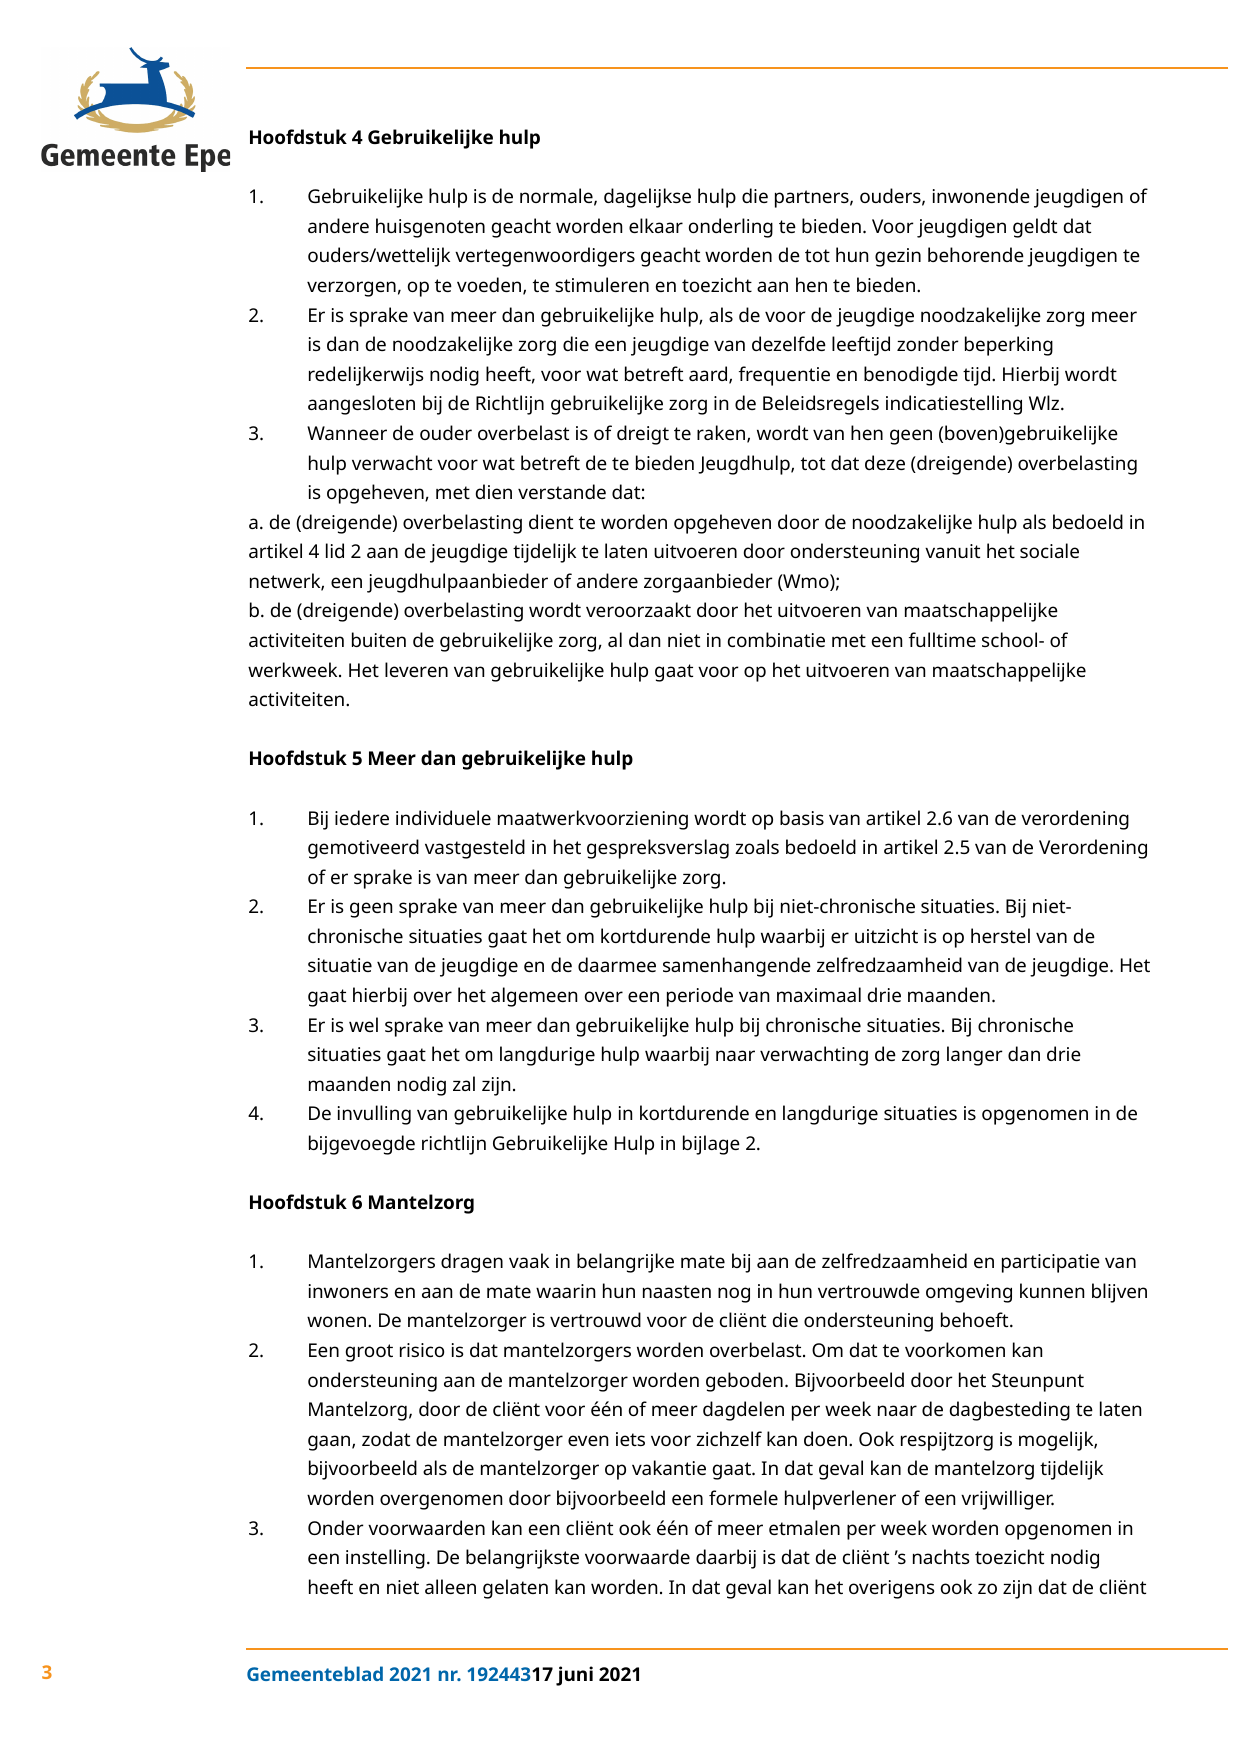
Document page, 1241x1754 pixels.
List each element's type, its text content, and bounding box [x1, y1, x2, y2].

list Onder voorwaarden kan een cliënt ook één of meer etmalen per week worden opgenomen in een instelling. De belangrijkste voorwaarde daarbij is dat de cliënt ’s nachts toezicht nodig heeft en niet alleen gelaten kan worden. In dat geval kan het overigens ook zo zijn dat de cliënt [248, 1515, 1152, 1600]
list De invulling van gebruikelijke hulp in kortdurende en langdurige situaties is opgenomen in de bijgevoegde richtlijn Gebruikelijke Hulp in bijlage 2. [248, 1101, 1152, 1156]
list Gebruikelijke hulp is de normale, dagelijkse hulp die partners, ouders, inwonende jeugdigen of andere huisgenoten geacht worden elkaar onderling te bieden. Voor jeugdigen geldt dat ouders/wettelijk vertegenwoordigers geacht worden de tot hun gezin behorende jeugdigen te verzorgen, op te voeden, te stimuleren en toezicht aan hen te bieden. [248, 183, 1152, 298]
list Er is sprake van meer dan gebruikelijke hulp, als de voor de jeugdige noodzakelijke zorg meer is dan de noodzakelijke zorg die een jeugdige van dezelfde leeftijd zonder beperking redelijkerwijs nodig heeft, voor wat betreft aard, frequentie en benodigde tijd. Hierbij wordt aangesloten bij de Richtlijn gebruikelijke zorg in de Beleidsregels indicatiestelling Wlz. [248, 302, 1152, 416]
text Hoofdstuk 5 Meer dan gebruikelijke hulp [248, 746, 1152, 771]
list Wanneer de ouder overbelast is of dreigt te raken, wordt van hen geen (boven)gebruikelijke hulp verwacht voor wat betreft de te bieden Jeugdhulp, tot dat deze (dreigende) overbelasting is opgeheven, met dien verstande dat: [248, 420, 1152, 505]
text Hoofdstuk 6 Mantelzorg [248, 1189, 1152, 1215]
list Er is wel sprake van meer dan gebruikelijke hulp bij chronische situaties. Bij chronische situaties gaat het om langdurige hulp waarbij naar verwachting de zorg langer dan drie maanden nodig zal zijn. [248, 1012, 1152, 1097]
text a. de (dreigende) overbelasting dient te worden opgeheven door de noodzakelijke hulp als bedoeld in artikel 4 lid 2 aan de jeugdige tijdelijk te laten uitvoeren door ondersteuning vanuit het sociale netwerk, een jeugdhulpaanbieder of andere zorgaanbieder (Wmo); [248, 509, 1152, 594]
picture [41, 47, 231, 172]
list Er is geen sprake van meer dan gebruikelijke hulp bij niet-chronische situaties. Bij niet-chronische situaties gaat het om kortdurende hulp waarbij er uitzicht is op herstel van de situatie van de jeugdige en de daarmee samenhangende zelfredzaamheid van de jeugdige. Het gaat hierbij over het algemeen over een periode van maximaal drie maanden. [248, 893, 1152, 1008]
list Mantelzorgers dragen vaak in belangrijke mate bij aan de zelfredzaamheid en participatie van inwoners en aan de mate waarin hun naasten nog in hun vertrouwde omgeving kunnen blijven wonen. De mantelzorger is vertrouwd voor de cliënt die ondersteuning behoeft. [248, 1248, 1152, 1333]
list Een groot risico is dat mantelzorgers worden overbelast. Om dat te voorkomen kan ondersteuning aan de mantelzorger worden geboden. Bijvoorbeeld door het Steunpunt Mantelzorg, door de cliënt voor één of meer dagdelen per week naar de dagbesteding te laten gaan, zodat de mantelzorger even iets voor zichzelf kan doen. Ook respijtzorg is mogelijk, bijvoorbeeld als de mantelzorger op vakantie gaat. In dat geval kan de mantelzorg tijdelijk worden overgenomen door bijvoorbeeld een formele hulpverlener of een vrijwilliger. [248, 1337, 1152, 1511]
text Hoofdstuk 4 Gebruikelijke hulp [248, 124, 1152, 150]
list Bij iedere individuele maatwerkvoorziening wordt op basis van artikel 2.6 van de verordening gemotiveerd vastgesteld in het gespreksverslag zoals bedoeld in artikel 2.5 van de Verordening of er sprake is van meer dan gebruikelijke zorg. [248, 805, 1152, 890]
text b. de (dreigende) overbelasting wordt veroorzaakt door het uitvoeren van maatschappelijke activiteiten buiten de gebruikelijke zorg, al dan niet in combinatie met een fulltime school- of werkweek. Het leveren van gebruikelijke hulp gaat voor op het uitvoeren van maatschappelijke activiteiten. [248, 598, 1152, 712]
